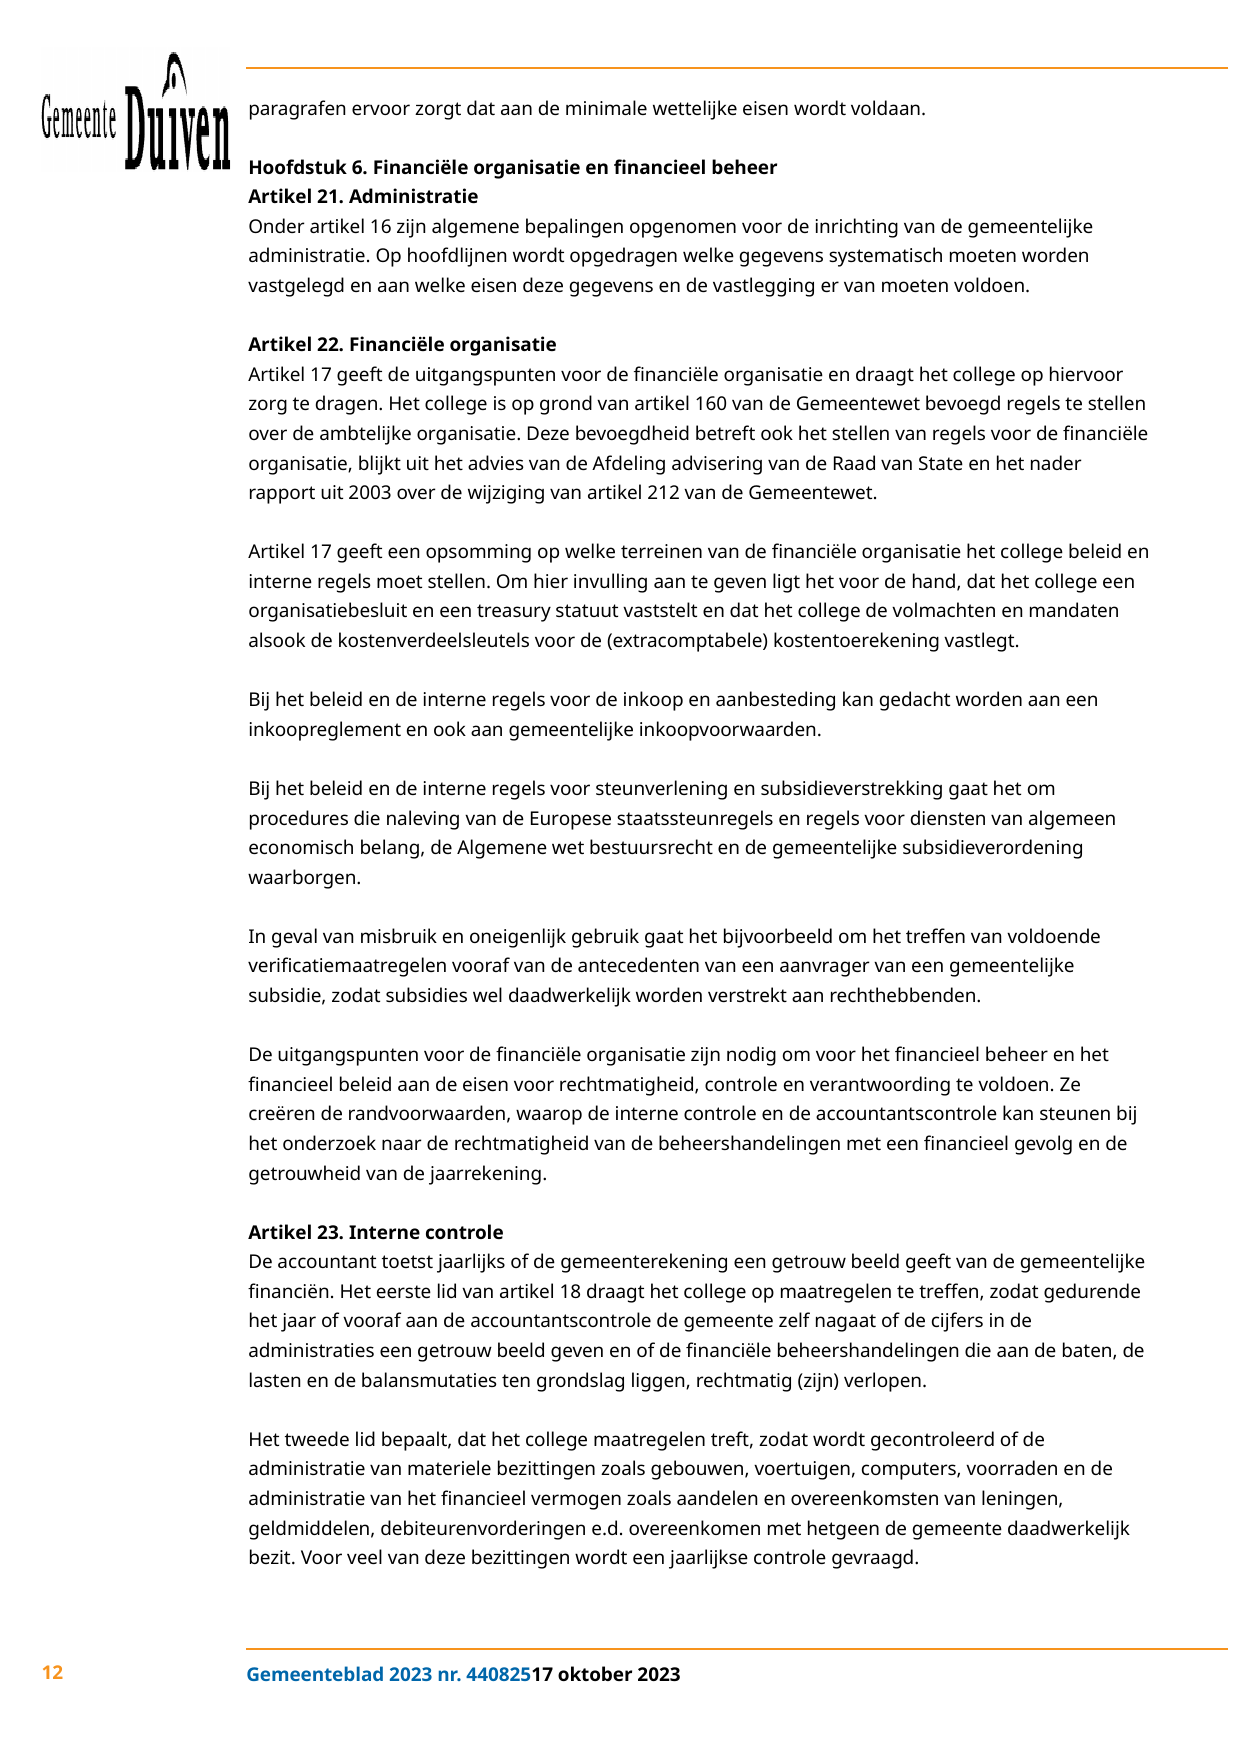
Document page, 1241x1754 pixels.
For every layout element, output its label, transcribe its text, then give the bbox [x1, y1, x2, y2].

text Artikel 22. Financiële organisatie [248, 331, 1152, 357]
text In geval van misbruik en oneigenlijk gebruik gaat het bijvoorbeeld om het treffen van voldoende verificatiemaatregelen vooraf van de antecedenten van een aanvrager van een gemeentelijke subsidie, zodat subsidies wel daadwerkelijk worden verstrekt aan rechthebbenden. [248, 923, 1152, 1008]
text Hoofdstuk 6. Financiële organisatie en financieel beheer [248, 154, 1152, 180]
text Artikel 23. Interne controle [248, 1219, 1152, 1245]
text Artikel 21. Administratie [248, 183, 1152, 209]
text Bij het beleid en de interne regels voor steunverlening en subsidieverstrekking gaat het om procedures die naleving van de Europese staatssteunregels en regels voor diensten van algemeen economisch belang, de Algemene wet bestuursrecht en de gemeentelijke subsidieverordening waarborgen. [248, 775, 1152, 890]
text Het tweede lid bepaalt, dat het college maatregelen treft, zodat wordt gecontroleerd of de administratie van materiele bezittingen zoals gebouwen, voertuigen, computers, voorraden en de administratie van het financieel vermogen zoals aandelen en overeenkomsten van leningen, geldmiddelen, debiteurenvorderingen e.d. overeenkomen met hetgeen de gemeente daadwerkelijk bezit. Voor veel van deze bezittingen wordt een jaarlijkse controle gevraagd. [248, 1426, 1152, 1570]
text Artikel 17 geeft de uitgangspunten voor de financiële organisatie en draagt het college op hiervoor zorg te dragen. Het college is op grond van artikel 160 van de Gemeentewet bevoegd regels te stellen over de ambtelijke organisatie. Deze bevoegdheid betreft ook het stellen van regels voor de financiële organisatie, blijkt uit het advies van de Afdeling advisering van de Raad van State en het nader rapport uit 2003 over de wijziging van artikel 212 van de Gemeentewet. [248, 361, 1152, 505]
text Bij het beleid en de interne regels voor de inkoop en aanbesteding kan gedacht worden aan een inkoopreglement en ook aan gemeentelijke inkoopvoorwaarden. [248, 686, 1152, 742]
text paragrafen ervoor zorgt dat aan de minimale wettelijke eisen wordt voldaan. [248, 95, 1152, 121]
text De uitgangspunten voor de financiële organisatie zijn nodig om voor het financieel beheer en het financieel beleid aan de eisen voor rechtmatigheid, controle en verantwoording te voldoen. Ze creëren de randvoorwaarden, waarop de interne controle en de accountantscontrole kan steunen bij het onderzoek naar de rechtmatigheid van de beheershandelingen met een financieel gevolg en de getrouwheid van de jaarrekening. [248, 1041, 1152, 1186]
text Artikel 17 geeft een opsomming op welke terreinen van de financiële organisatie het college beleid en interne regels moet stellen. Om hier invulling aan te geven ligt het voor de hand, dat het college een organisatiebesluit en een treasury statuut vaststelt en dat het college de volmachten en mandaten alsook de kostenverdeelsleutels voor de (extracomptabele) kostentoerekening vastlegt. [248, 538, 1152, 653]
text De accountant toetst jaarlijks of de gemeenterekening een getrouw beeld geeft van de gemeentelijke financiën. Het eerste lid van artikel 18 draagt het college op maatregelen te treffen, zodat gedurende het jaar of vooraf aan de accountantscontrole de gemeente zelf nagaat of de cijfers in de administraties een getrouw beeld geven en of de financiële beheershandelingen die aan de baten, de lasten en de balansmutaties ten grondslag liggen, rechtmatig (zijn) verlopen. [248, 1248, 1152, 1393]
text Onder artikel 16 zijn algemene bepalingen opgenomen voor de inrichting van de gemeentelijke administratie. Op hoofdlijnen wordt opgedragen welke gegevens systematisch moeten worden vastgelegd en aan welke eisen deze gegevens en de vastlegging er van moeten voldoen. [248, 213, 1152, 298]
picture [41, 47, 231, 172]
